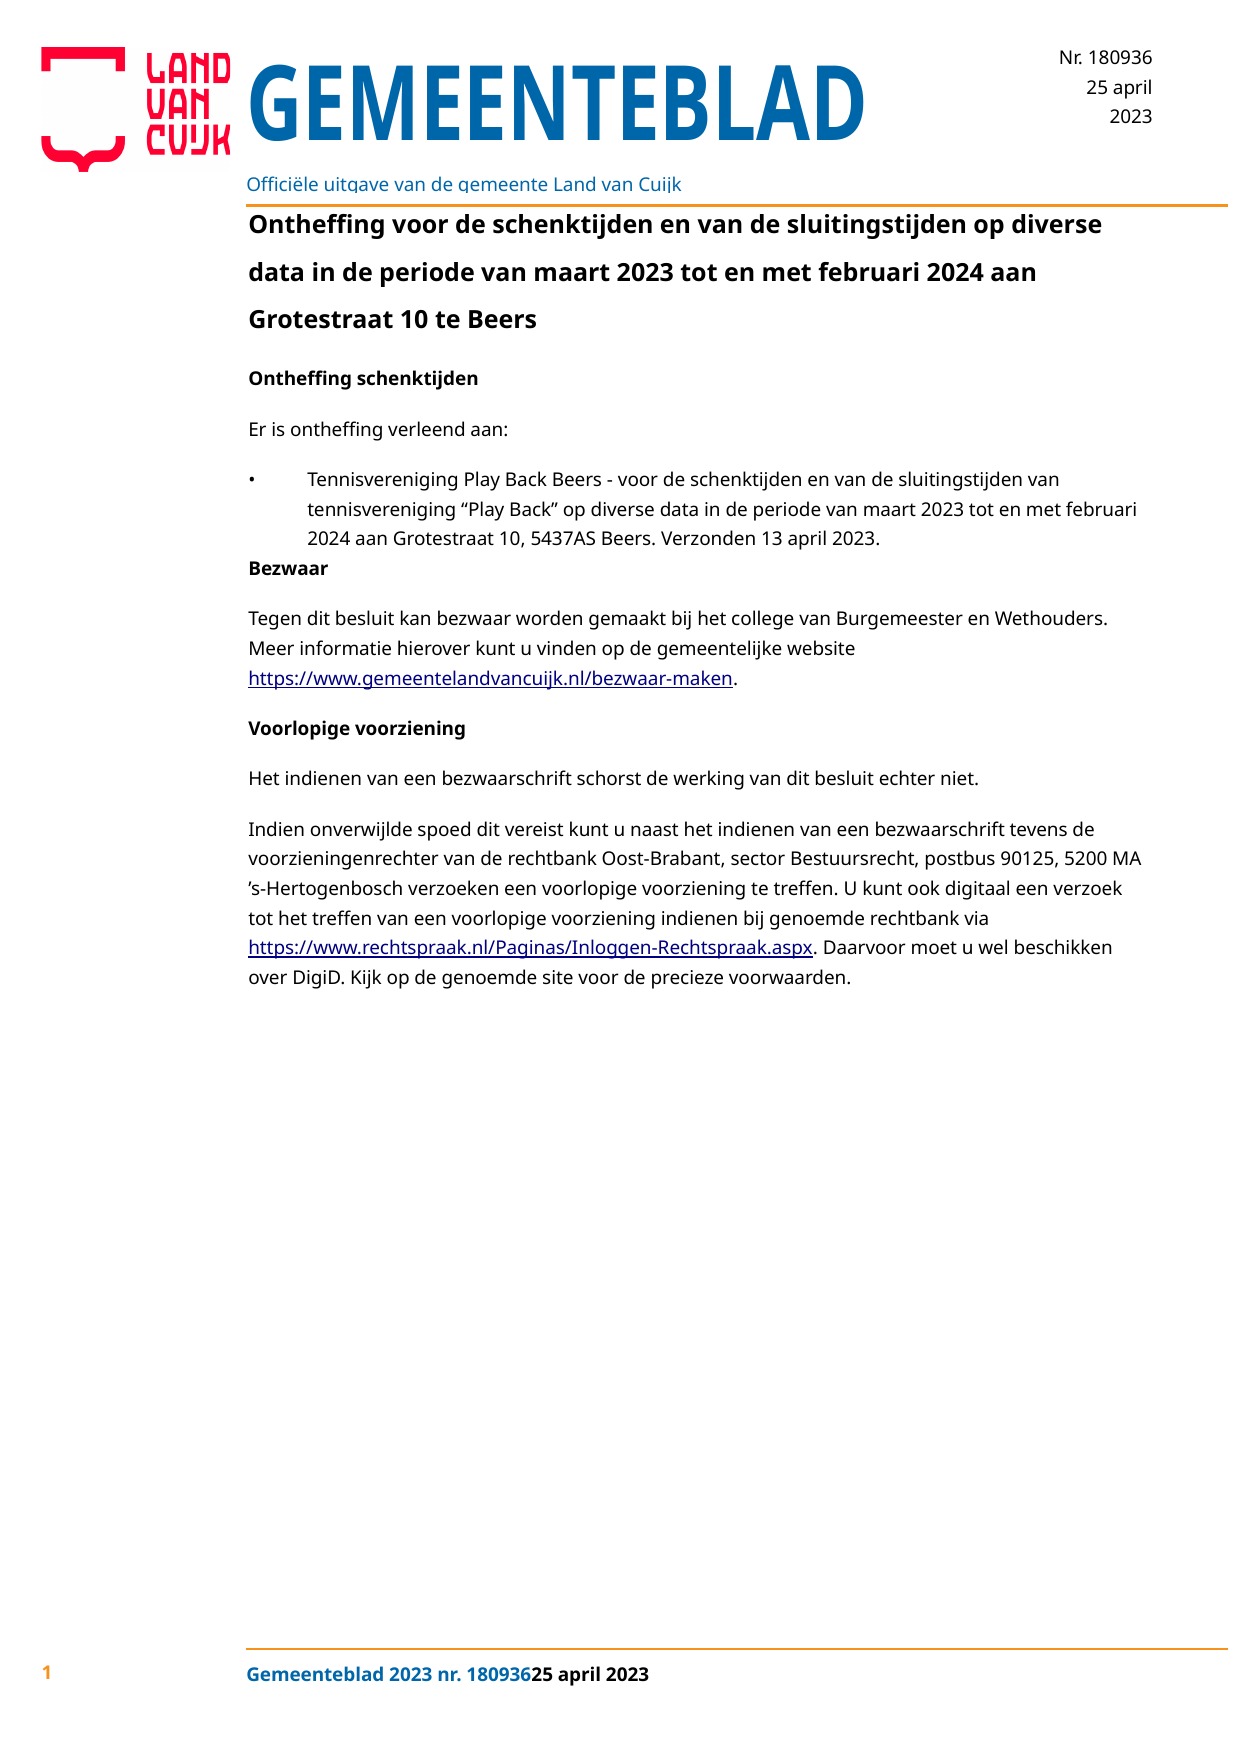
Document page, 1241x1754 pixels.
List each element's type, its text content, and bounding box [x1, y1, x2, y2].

text Indien onverwijlde spoed dit vereist kunt u naast het indienen van een bezwaarschrift tevens de voorzieningenrechter van de rechtbank Oost-Brabant, sector Bestuursrecht, postbus 90125, 5200 MA ’s-Hertogenbosch verzoeken een voorlopige voorziening te treffen. U kunt ook digitaal een verzoek tot het treffen van een voorlopige voorziening indienen bij genoemde rechtbank via https://www.rechtspraak.nl/Paginas/Inloggen-Rechtspraak.aspx. Daarvoor moet u wel beschikken over DigiD. Kijk op de genoemde site voor de precieze voorwaarden. [248, 816, 1152, 989]
text Er is ontheffing verleend aan: [248, 416, 1152, 442]
text Het indienen van een bezwaarschrift schorst de werking van dit besluit echter niet. [248, 766, 1152, 791]
text Ontheffing voor de schenktijden en van de sluitingstijden op diverse data in de periode van maart 2023 tot en met februari 2024 aan Grotestraat 10 te Beers [248, 207, 1152, 336]
text Ontheffing schenktijden [248, 366, 1152, 391]
list Tennisvereniging Play Back Beers - voor de schenktijden en van de sluitingstijden van tennisvereniging “Play Back” op diverse data in de periode van maart 2023 tot en met februari 2024 aan Grotestraat 10, 5437AS Beers. Verzonden 13 april 2023. [248, 466, 1152, 551]
text Voorlopige voorziening [248, 715, 1152, 741]
picture [41, 47, 231, 172]
text Tegen dit besluit kan bezwaar worden gemaakt bij het college van Burgemeester en Wethouders. Meer informatie hierover kunt u vinden op de gemeentelijke website https://www.gemeentelandvancuijk.nl/bezwaar-maken. [248, 606, 1152, 690]
text Bezwaar [248, 555, 1152, 581]
